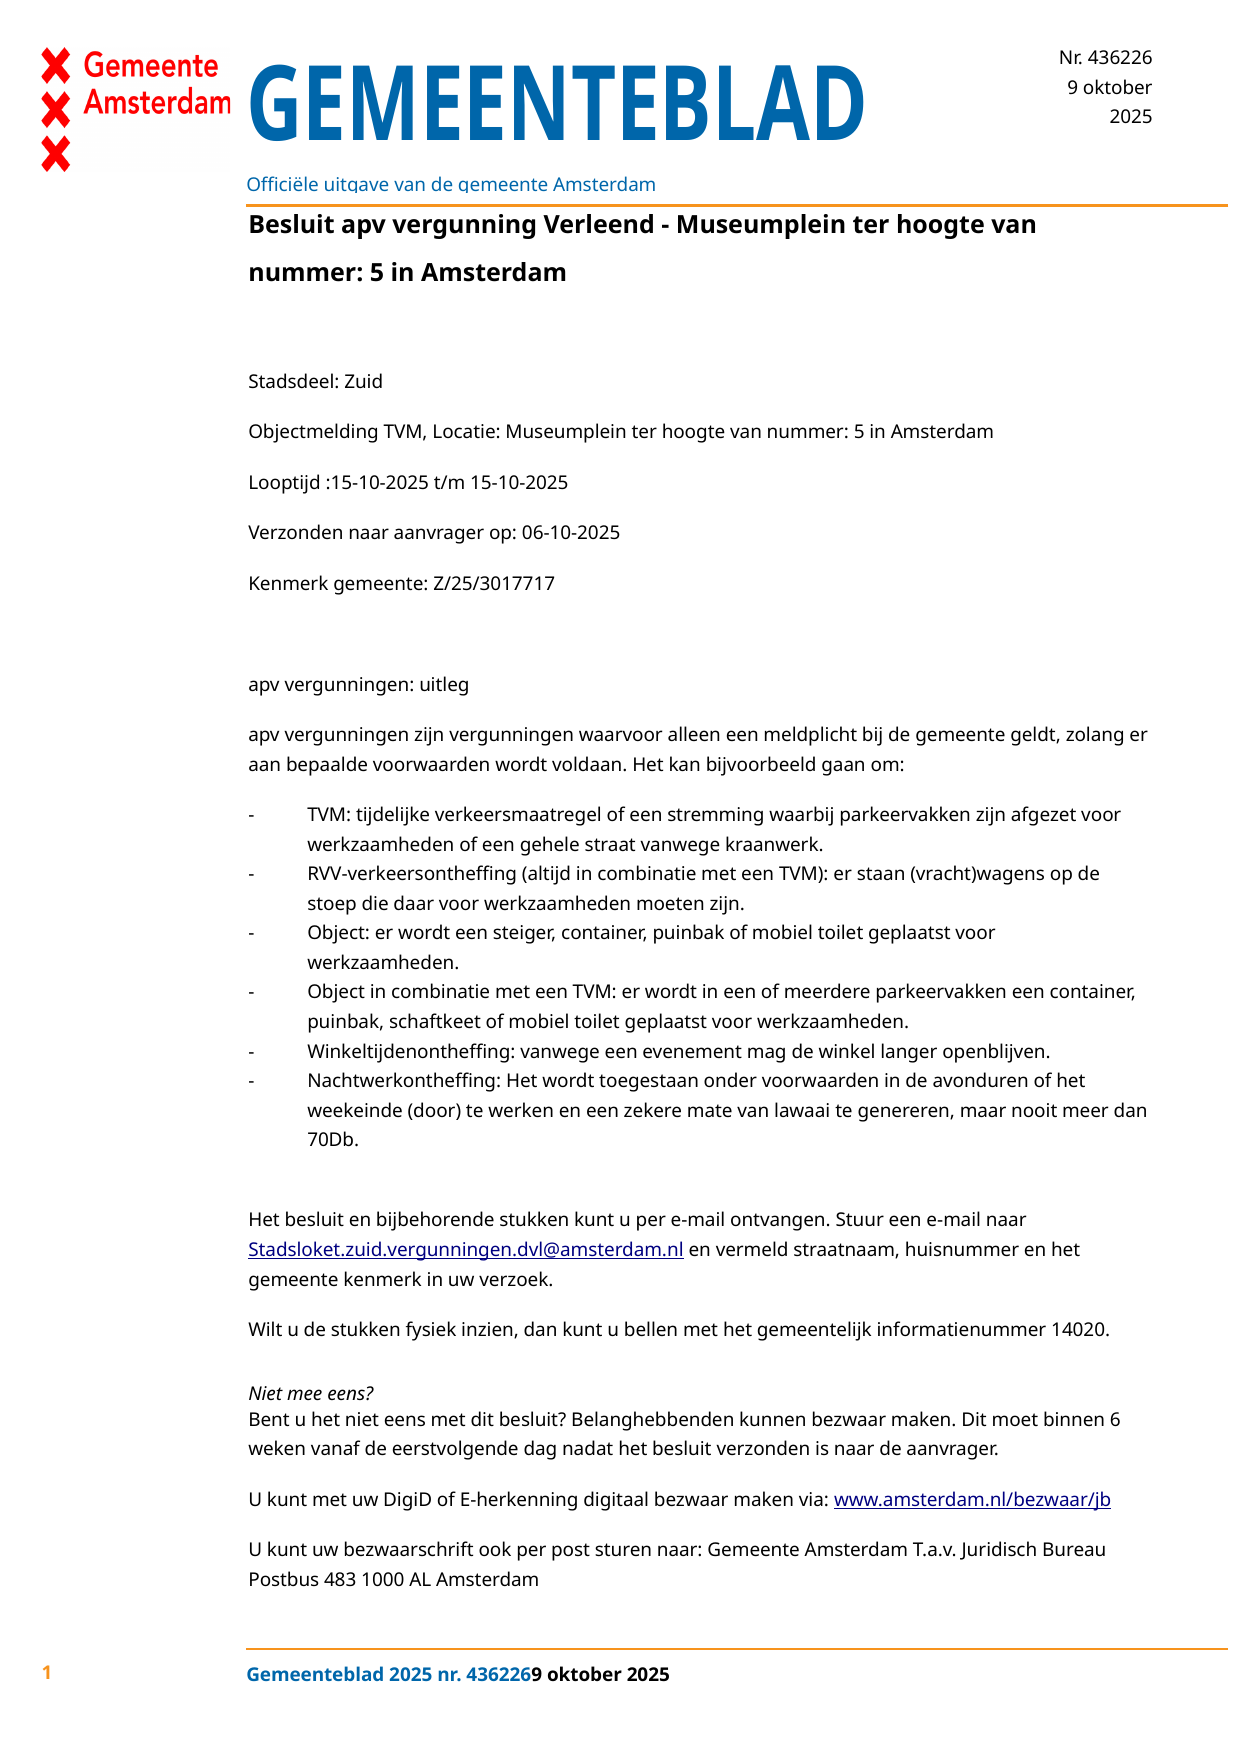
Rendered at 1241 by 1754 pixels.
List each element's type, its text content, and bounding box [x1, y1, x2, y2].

picture [41, 47, 231, 172]
text apv vergunningen: uitleg [248, 671, 1152, 697]
list Object in combinatie met een TVM: er wordt in een of meerdere parkeervakken een container, puinbak, schaftkeet of mobiel toilet geplaatst voor werkzaamheden. [248, 979, 1152, 1034]
text Objectmelding TVM, Locatie: Museumplein ter hoogte van nummer: 5 in Amsterdam [248, 419, 1152, 444]
list RVV-verkeersontheffing (altijd in combinatie met een TVM): er staan (vracht)wagens op de stoep die daar voor werkzaamheden moeten zijn. [248, 860, 1152, 916]
text U kunt uw bezwaarschrift ook per post sturen naar: Gemeente Amsterdam T.a.v. Juridisch Bureau Postbus 483 1000 AL Amsterdam [248, 1536, 1152, 1592]
text Bent u het niet eens met dit besluit? Belanghebbenden kunnen bezwaar maken. Dit moet binnen 6 weken vanaf de eerstvolgende dag nadat het besluit verzonden is naar de aanvrager. [248, 1406, 1152, 1461]
text Kenmerk gemeente: Z/25/3017717 [248, 570, 1152, 596]
text Verzonden naar aanvrager op: 06-10-2025 [248, 519, 1152, 545]
list Object: er wordt een steiger, container, puinbak of mobiel toilet geplaatst voor werkzaamheden. [248, 919, 1152, 975]
text Looptijd :15-10-2025 t/m 15-10-2025 [248, 469, 1152, 495]
text apv vergunningen zijn vergunningen waarvoor alleen een meldplicht bij de gemeente geldt, zolang er aan bepaalde voorwaarden wordt voldaan. Het kan bijvoorbeeld gaan om: [248, 721, 1152, 777]
text Stadsdeel: Zuid [248, 368, 1152, 394]
list Winkeltijdenontheffing: vanwege een evenement mag de winkel langer openblijven. [248, 1038, 1152, 1064]
text Het besluit en bijbehorende stukken kunt u per e-mail ontvangen. Stuur een e-mail naar Stadsloket.zuid.vergunningen.dvl@amsterdam.nl en vermeld straatnaam, huisnummer en het gemeente kenmerk in uw verzoek. [248, 1207, 1152, 1292]
text Besluit apv vergunning Verleend - Museumplein ter hoogte van nummer: 5 in Amsterdam [248, 207, 1152, 288]
text U kunt met uw DigiD of E-herkenning digitaal bezwaar maken via: www.amsterdam.nl/bezwaar/jb [248, 1486, 1152, 1512]
list TVM: tijdelijke verkeersmaatregel of een stremming waarbij parkeervakken zijn afgezet voor werkzaamheden of een gehele straat vanwege kraanwerk. [248, 801, 1152, 857]
list Nachtwerkontheffing: Het wordt toegestaan onder voorwaarden in de avonduren of het weekeinde (door) te werken en een zekere mate van lawaai te genereren, maar nooit meer dan 70Db. [248, 1067, 1152, 1152]
text Niet mee eens? [248, 1380, 1152, 1406]
text Wilt u de stukken fysiek inzien, dan kunt u bellen met het gemeentelijk informatienummer 14020. [248, 1316, 1152, 1342]
